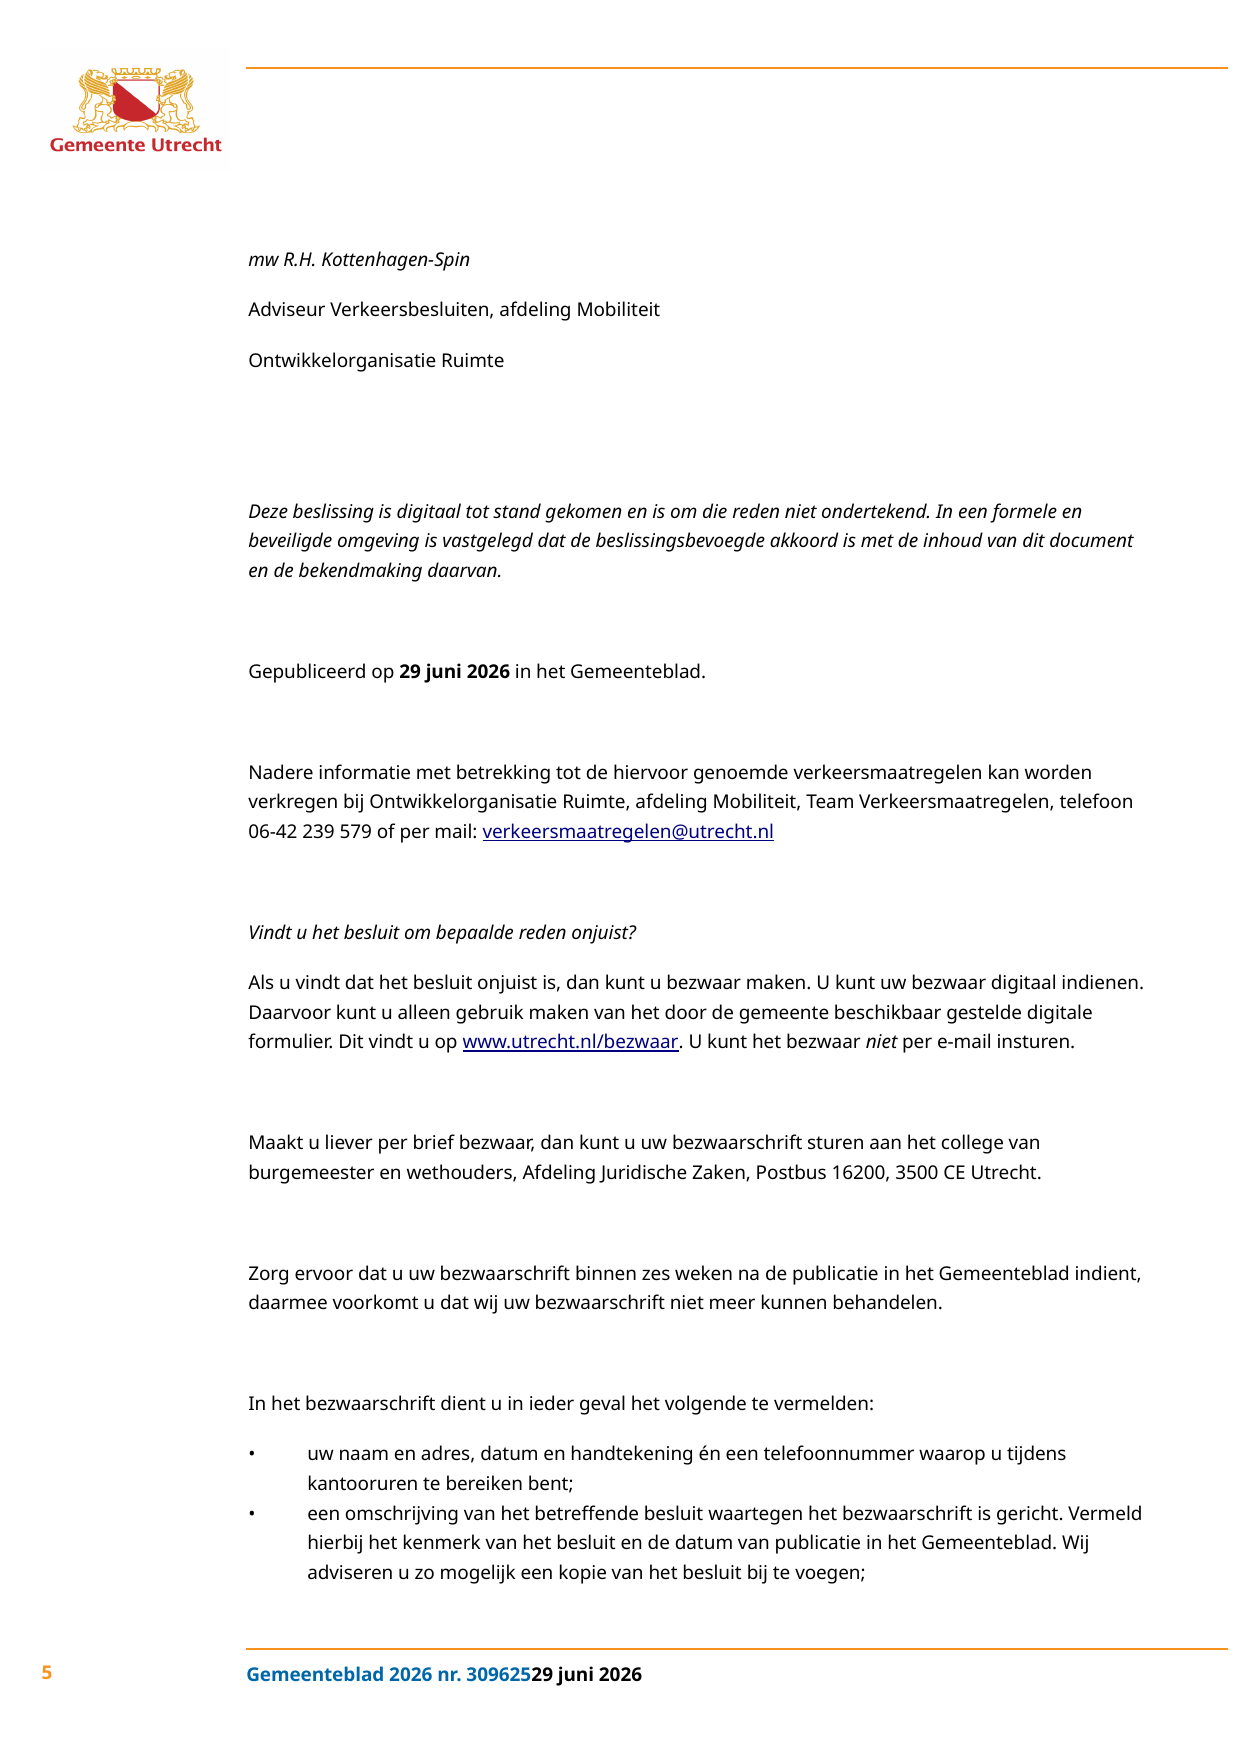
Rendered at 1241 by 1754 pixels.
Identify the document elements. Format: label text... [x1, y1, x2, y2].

text Maakt u liever per brief bezwaar, dan kunt u uw bezwaarschrift sturen aan het college van burgemeester en wethouders, Afdeling Juridische Zaken, Postbus 16200, 3500 CE Utrecht. [248, 1129, 1152, 1185]
text Zorg ervoor dat u uw bezwaarschrift binnen zes weken na de publicatie in het Gemeenteblad indient, daarmee voorkomt u dat wij uw bezwaarschrift niet meer kunnen behandelen. [248, 1260, 1152, 1315]
text Als u vindt dat het besluit onjuist is, dan kunt u bezwaar maken. U kunt uw bezwaar digitaal indienen. Daarvoor kunt u alleen gebruik maken van het door de gemeente beschikbaar gestelde digitale formulier. Dit vindt u op www.utrecht.nl/bezwaar. U kunt het bezwaar niet per e-mail insturen. [248, 969, 1152, 1054]
list uw naam en adres, datum en handtekening én een telefoonnummer waarop u tijdens kantooruren te bereiken bent; [248, 1441, 1152, 1496]
text Vindt u het besluit om bepaalde reden onjuist? [248, 919, 1152, 945]
text In het bezwaarschrift dient u in ieder geval het volgende te vermelden: [248, 1390, 1152, 1416]
text Deze beslissing is digitaal tot stand gekomen en is om die reden niet ondertekend. In een formele en beveiligde omgeving is vastgelegd dat de beslissingsbevoegde akkoord is met de inhoud van dit document en de bekendmaking daarvan. [248, 498, 1152, 583]
picture [41, 47, 231, 172]
text Gepubliceerd op 29 juni 2026 in het Gemeenteblad. [248, 658, 1152, 684]
text Ontwikkelorganisatie Ruimte [248, 347, 1152, 373]
text Adviseur Verkeersbesluiten, afdeling Mobiliteit [248, 296, 1152, 322]
text Nadere informatie met betrekking tot de hiervoor genoemde verkeersmaatregelen kan worden verkregen bij Ontwikkelorganisatie Ruimte, afdeling Mobiliteit, Team Verkeersmaatregelen, telefoon 06-42 239 579 of per mail: verkeersmaatregelen@utrecht.nl [248, 759, 1152, 844]
list een omschrijving van het betreffende besluit waartegen het bezwaarschrift is gericht. Vermeld hierbij het kenmerk van het besluit en de datum van publicatie in het Gemeenteblad. Wij adviseren u zo mogelijk een kopie van het besluit bij te voegen; [248, 1500, 1152, 1585]
text mw R.H. Kottenhagen-Spin [248, 246, 1152, 272]
